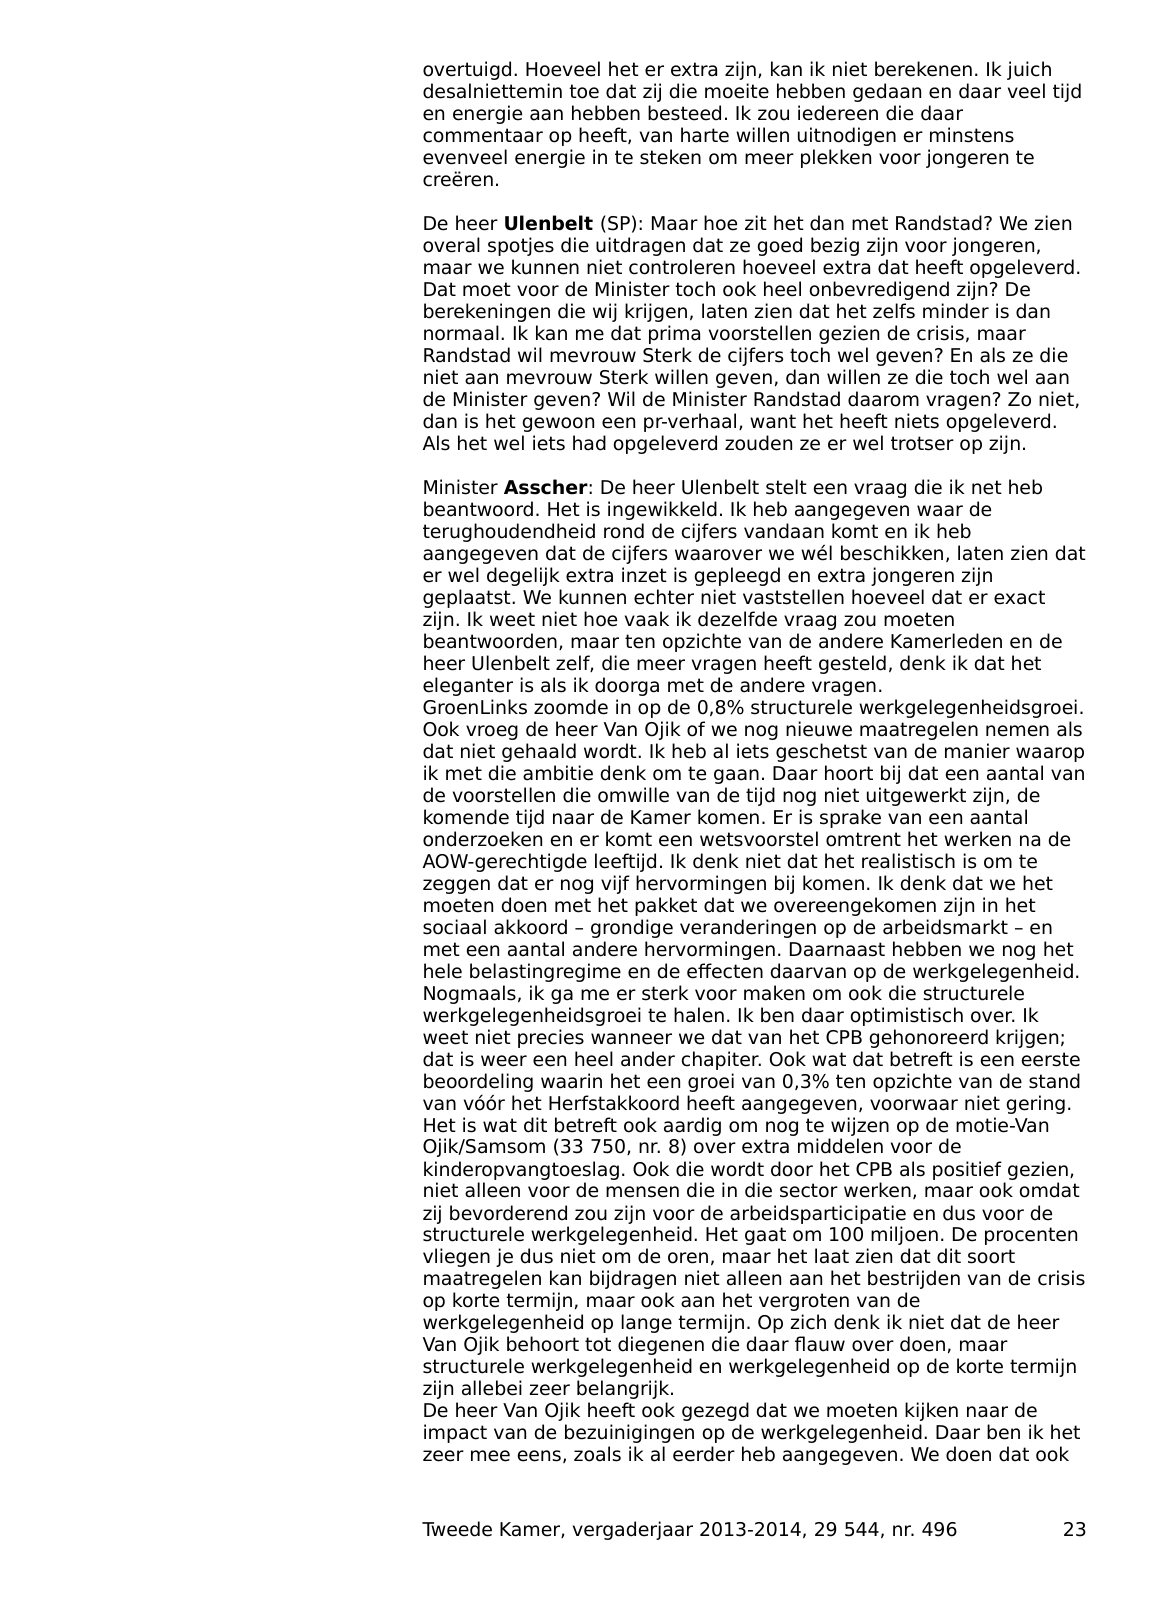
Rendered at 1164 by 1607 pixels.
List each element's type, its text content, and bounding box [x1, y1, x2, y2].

text De heer Van Ojik heeft ook gezegd dat we moeten kijken naar de impact van de bezuinigingen op de werkgelegenheid. Daar ben ik het zeer mee eens, zoals ik al eerder heb aangegeven. We doen dat ook [422, 1400, 1087, 1466]
text overtuigd. Hoeveel het er extra zijn, kan ik niet berekenen. Ik juich desalniettemin toe dat zij die moeite hebben gedaan en daar veel tijd en energie aan hebben besteed. Ik zou iedereen die daar commentaar op heeft, van harte willen uitnodigen er minstens evenveel energie in te steken om meer plekken voor jongeren te creëren. [422, 59, 1087, 191]
text GroenLinks zoomde in op de 0,8% structurele werkgelegenheidsgroei. Ook vroeg de heer Van Ojik of we nog nieuwe maatregelen nemen als dat niet gehaald wordt. Ik heb al iets geschetst van de manier waarop ik met die ambitie denk om te gaan. Daar hoort bij dat een aantal van de voorstellen die omwille van de tijd nog niet uitgewerkt zijn, de komende tijd naar de Kamer komen. Er is sprake van een aantal onderzoeken en er komt een wetsvoorstel omtrent het werken na de AOW-gerechtigde leeftijd. Ik denk niet dat het realistisch is om te zeggen dat er nog vijf hervormingen bij komen. Ik denk dat we het moeten doen met het pakket dat we overeengekomen zijn in het sociaal akkoord – grondige veranderingen op de arbeidsmarkt – en met een aantal andere hervormingen. Daarnaast hebben we nog het hele belastingregime en de effecten daarvan op de werkgelegenheid. Nogmaals, ik ga me er sterk voor maken om ook die structurele werkgelegenheidsgroei te halen. Ik ben daar optimistisch over. Ik weet niet precies wanneer we dat van het CPB gehonoreerd krijgen; dat is weer een heel ander chapiter. Ook wat dat betreft is een eerste beoordeling waarin het een groei van 0,3% ten opzichte van de stand van vóór het Herfstakkoord heeft aangegeven, voorwaar niet gering. [422, 697, 1087, 1114]
text Minister Asscher: De heer Ulenbelt stelt een vraag die ik net heb beantwoord. Het is ingewikkeld. Ik heb aangegeven waar de terughoudendheid rond de cijfers vandaan komt en ik heb aangegeven dat de cijfers waarover we wél beschikken, laten zien dat er wel degelijk extra inzet is gepleegd en extra jongeren zijn geplaatst. We kunnen echter niet vaststellen hoeveel dat er exact zijn. Ik weet niet hoe vaak ik dezelfde vraag zou moeten beantwoorden, maar ten opzichte van de andere Kamerleden en de heer Ulenbelt zelf, die meer vragen heeft gesteld, denk ik dat het eleganter is als ik doorga met de andere vragen. [422, 477, 1087, 697]
text Het is wat dit betreft ook aardig om nog te wijzen op de motie-Van Ojik/Samsom (33 750, nr. 8) over extra middelen voor de kinderopvangtoeslag. Ook die wordt door het CPB als positief gezien, niet alleen voor de mensen die in die sector werken, maar ook omdat zij bevorderend zou zijn voor de arbeidsparticipatie en dus voor de structurele werkgelegenheid. Het gaat om 100 miljoen. De procenten vliegen je dus niet om de oren, maar het laat zien dat dit soort maatregelen kan bijdragen niet alleen aan het bestrijden van de crisis op korte termijn, maar ook aan het vergroten van de werkgelegenheid op lange termijn. Op zich denk ik niet dat de heer Van Ojik behoort tot diegenen die daar flauw over doen, maar structurele werkgelegenheid en werkgelegenheid op de korte termijn zijn allebei zeer belangrijk. [422, 1114, 1087, 1400]
text De heer Ulenbelt (SP): Maar hoe zit het dan met Randstad? We zien overal spotjes die uitdragen dat ze goed bezig zijn voor jongeren, maar we kunnen niet controleren hoeveel extra dat heeft opgeleverd. Dat moet voor de Minister toch ook heel onbevredigend zijn? De berekeningen die wij krijgen, laten zien dat het zelfs minder is dan normaal. Ik kan me dat prima voorstellen gezien de crisis, maar Randstad wil mevrouw Sterk de cijfers toch wel geven? En als ze die niet aan mevrouw Sterk willen geven, dan willen ze die toch wel aan de Minister geven? Wil de Minister Randstad daarom vragen? Zo niet, dan is het gewoon een pr-verhaal, want het heeft niets opgeleverd. Als het wel iets had opgeleverd zouden ze er wel trotser op zijn. [422, 213, 1087, 455]
